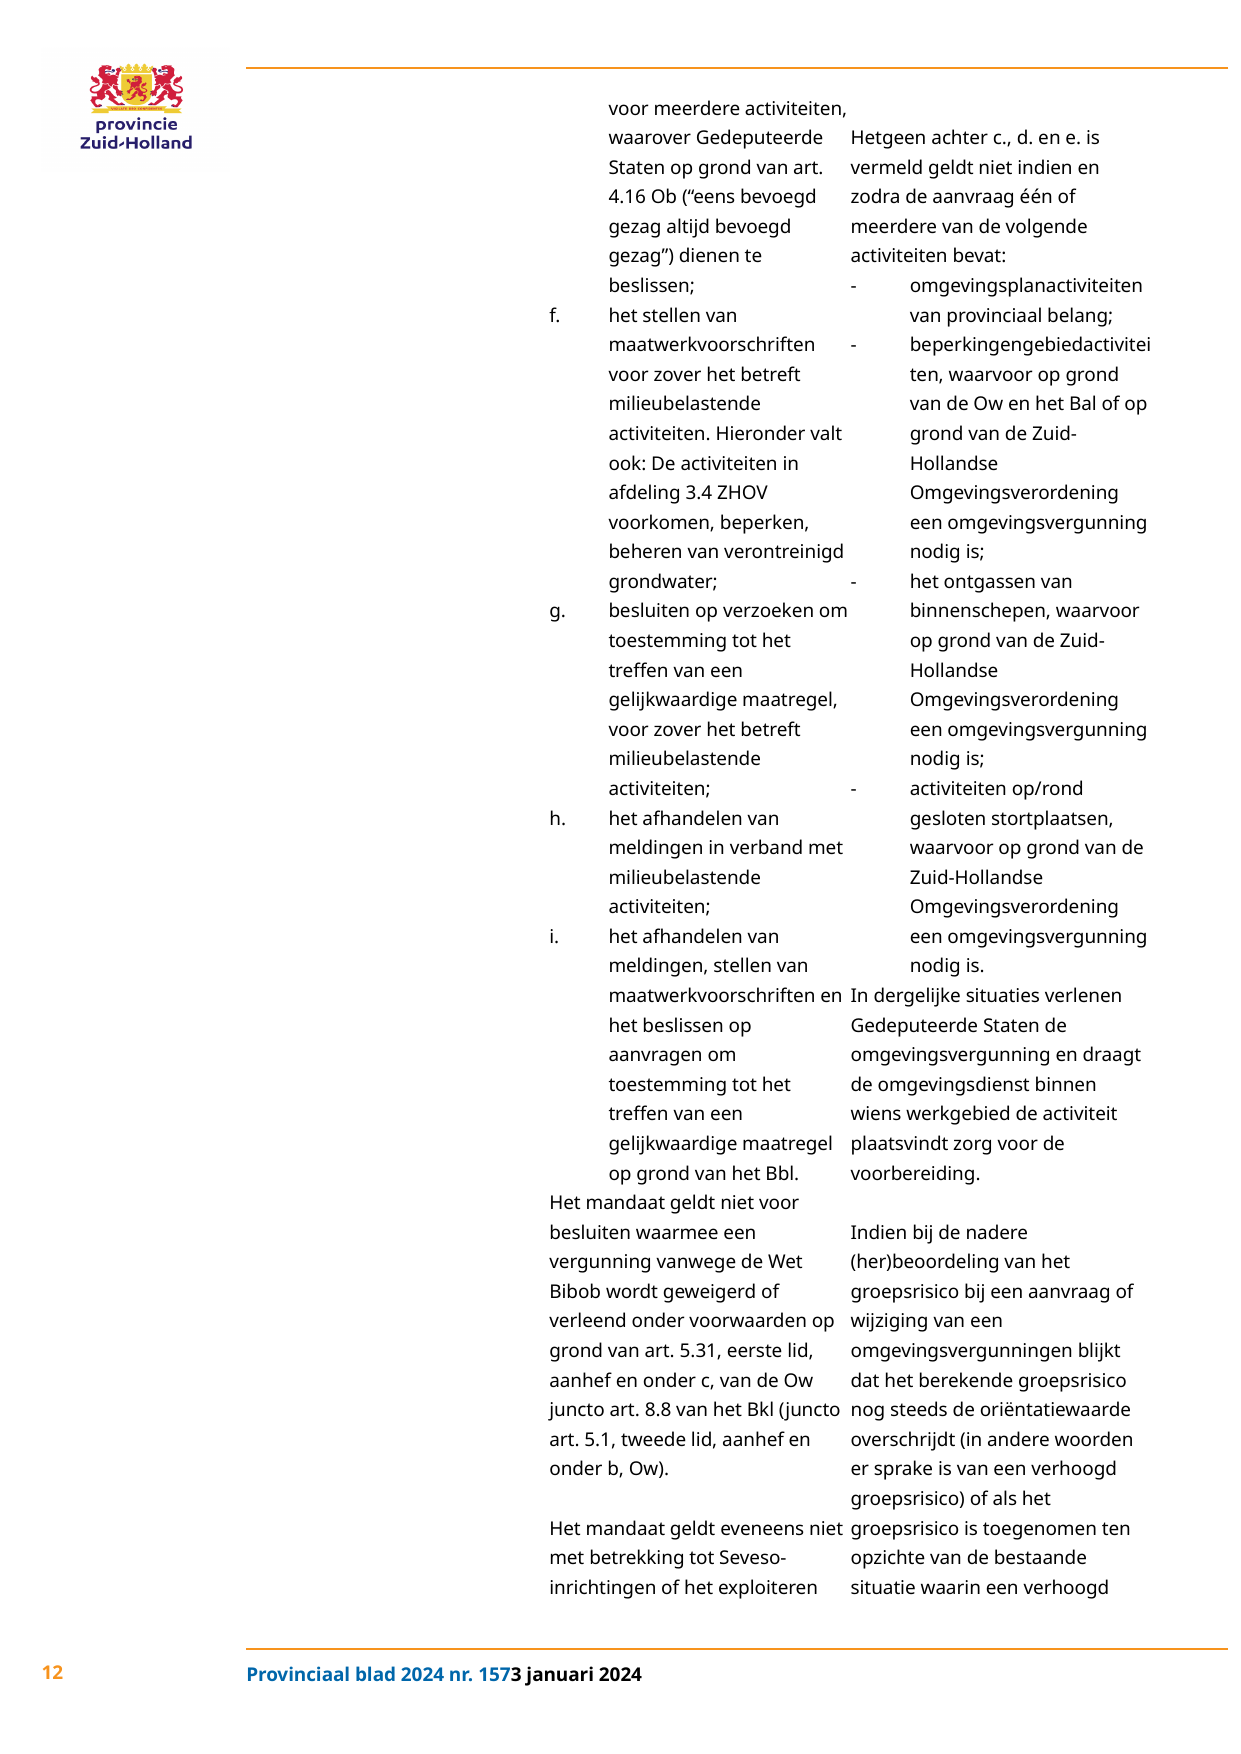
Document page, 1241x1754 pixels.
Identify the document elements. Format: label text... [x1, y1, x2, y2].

table_cell Hetgeen achter c., d. en e. is vermeld geldt niet indien en zodra de aanvraag één of meerdere van de volgende activiteiten bevat: omgevingsplanactiviteiten van provinciaal belang; beperkingengebiedactiviteiten, waarvoor op grond van de Ow en het Bal of op grond van de Zuid-Hollandse Omgevingsverordening een omgevingsvergunning nodig is; het ontgassen van binnenschepen, waarvoor op grond van de Zuid-Hollandse Omgevingsverordening een omgevingsvergunning nodig is; activiteiten op/rond gesloten stortplaatsen, waarvoor op grond van de Zuid-Hollandse Omgevingsverordening een omgevingsvergunning nodig is. In dergelijke situaties verlenen Gedeputeerde Staten de omgevingsvergunning en draagt de omgevingsdienst binnen wiens werkgebied de activiteit plaatsvindt zorg voor de voorbereiding. Indien bij de nadere (her)beoordeling van het groepsrisico bij een aanvraag of wijziging van een omgevingsvergunningen blijkt dat het berekende groepsrisico nog steeds de oriëntatiewaarde overschrijdt (in andere woorden er sprake is van een verhoogd groepsrisico) of als het groepsrisico is toegenomen ten opzichte van de bestaande situatie waarin een verhoogd [850, 95, 1152, 1600]
table_cell voor meerdere activiteiten, waarover Gedeputeerde Staten op grond van art. 4.16 Ob (“eens bevoegd gezag altijd bevoegd gezag”) dienen te beslissen; het stellen van maatwerkvoorschriften voor zover het betreft milieubelastende activiteiten. Hieronder valt ook: De activiteiten in afdeling 3.4 ZHOV voorkomen, beperken, beheren van verontreinigd grondwater; besluiten op verzoeken om toestemming tot het treffen van een gelijkwaardige maatregel, voor zover het betreft milieubelastende activiteiten; het afhandelen van meldingen in verband met milieubelastende activiteiten; het afhandelen van meldingen, stellen van maatwerkvoorschriften en het beslissen op aanvragen om toestemming tot het treffen van een gelijkwaardige maatregel op grond van het Bbl. Het mandaat geldt niet voor besluiten waarmee een vergunning vanwege de Wet Bibob wordt geweigerd of verleend onder voorwaarden op grond van art. 5.31, eerste lid, aanhef en onder c, van de Ow juncto art. 8.8 van het Bkl (juncto art. 5.1, tweede lid, aanhef en onder b, Ow). Het mandaat geldt eveneens niet met betrekking tot Seveso-inrichtingen of het exploiteren [549, 95, 850, 1600]
table_cell [248, 95, 549, 1600]
picture [41, 47, 231, 172]
